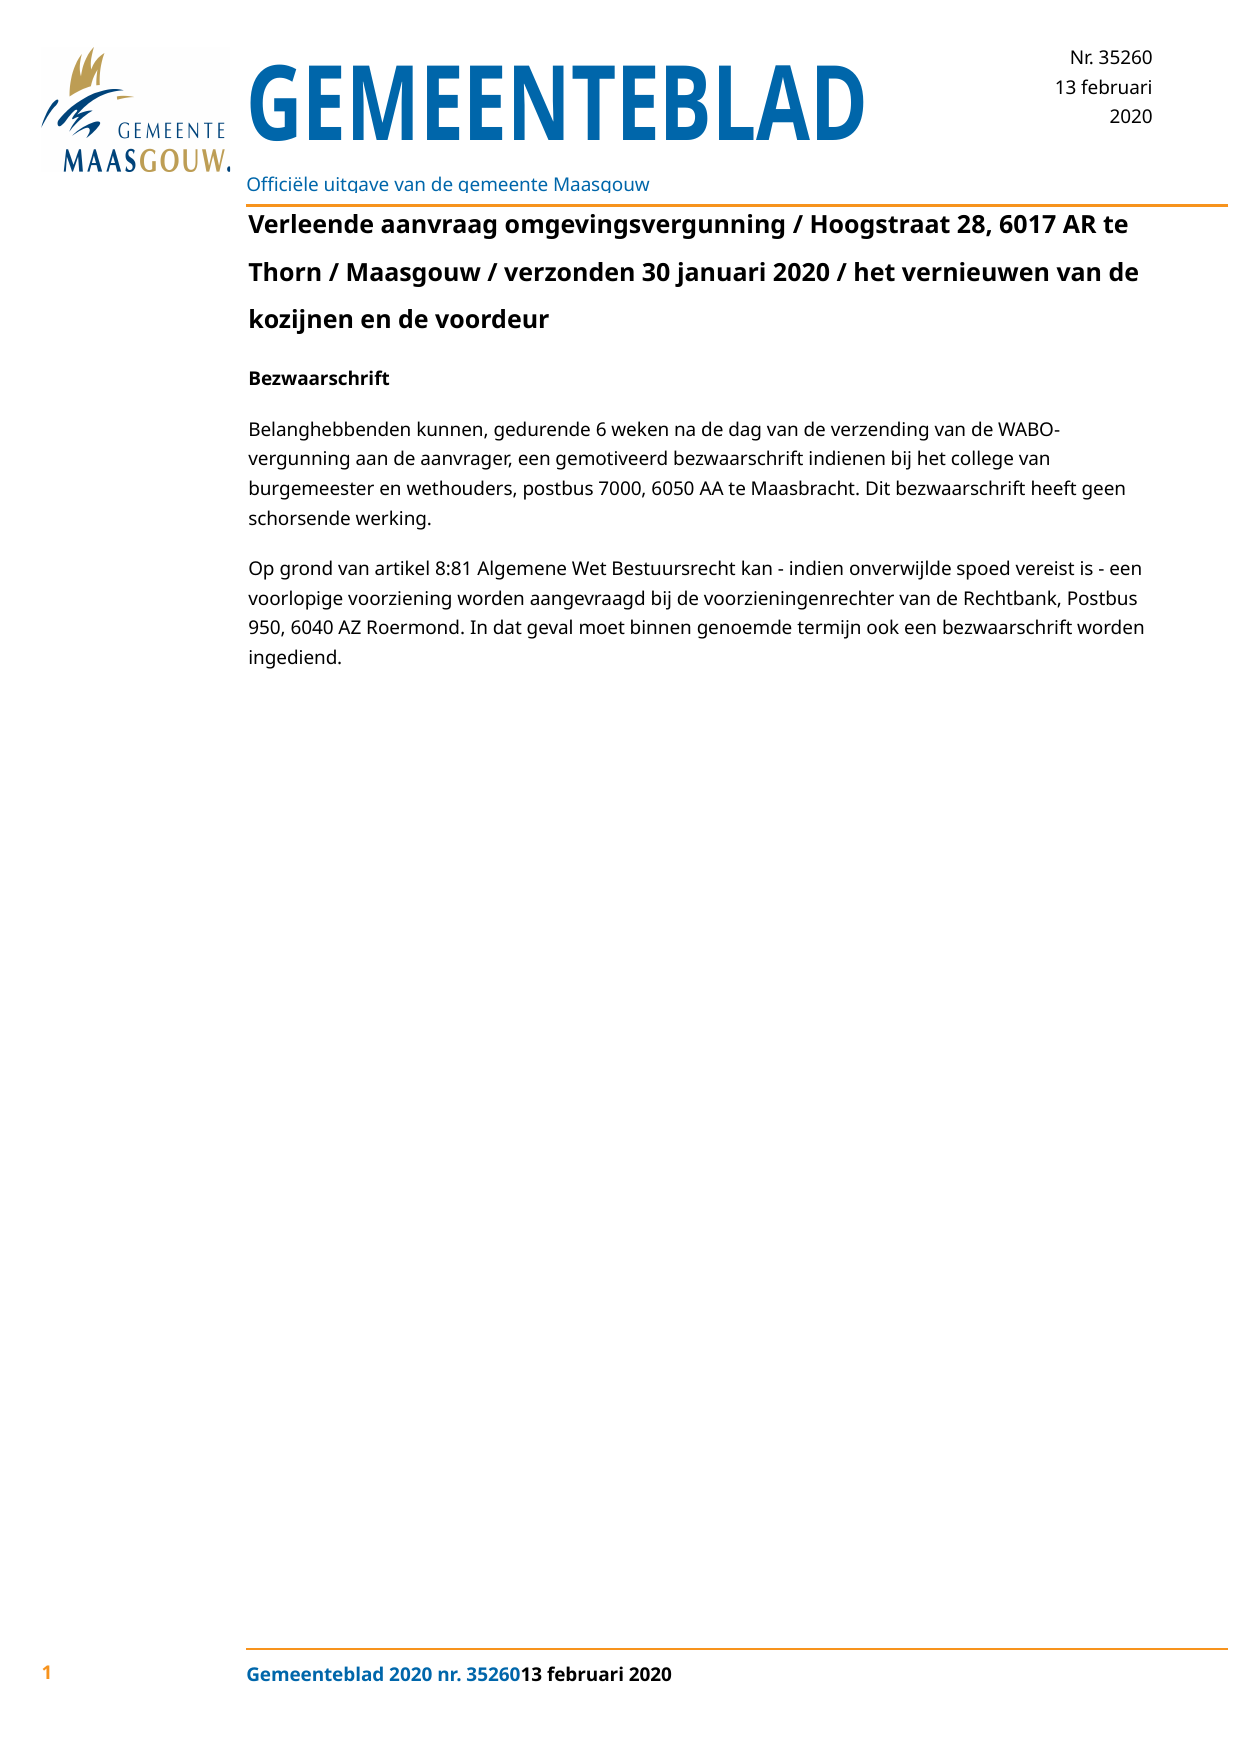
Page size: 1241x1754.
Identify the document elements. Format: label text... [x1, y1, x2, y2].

text Bezwaarschrift [248, 366, 1152, 391]
text Belanghebbenden kunnen, gedurende 6 weken na de dag van de verzending van de WABO-vergunning aan de aanvrager, een gemotiveerd bezwaarschrift indienen bij het college van burgemeester en wethouders, postbus 7000, 6050 AA te Maasbracht. Dit bezwaarschrift heeft geen schorsende werking. [248, 416, 1152, 530]
picture [41, 47, 231, 172]
text Op grond van artikel 8:81 Algemene Wet Bestuursrecht kan - indien onverwijlde spoed vereist is - een voorlopige voorziening worden aangevraagd bij de voorzieningenrechter van de Rechtbank, Postbus 950, 6040 AZ Roermond. In dat geval moet binnen genoemde termijn ook een bezwaarschrift worden ingediend. [248, 555, 1152, 669]
text Verleende aanvraag omgevingsvergunning / Hoogstraat 28, 6017 AR te Thorn / Maasgouw / verzonden 30 januari 2020 / het vernieuwen van de kozijnen en de voordeur [248, 207, 1152, 336]
